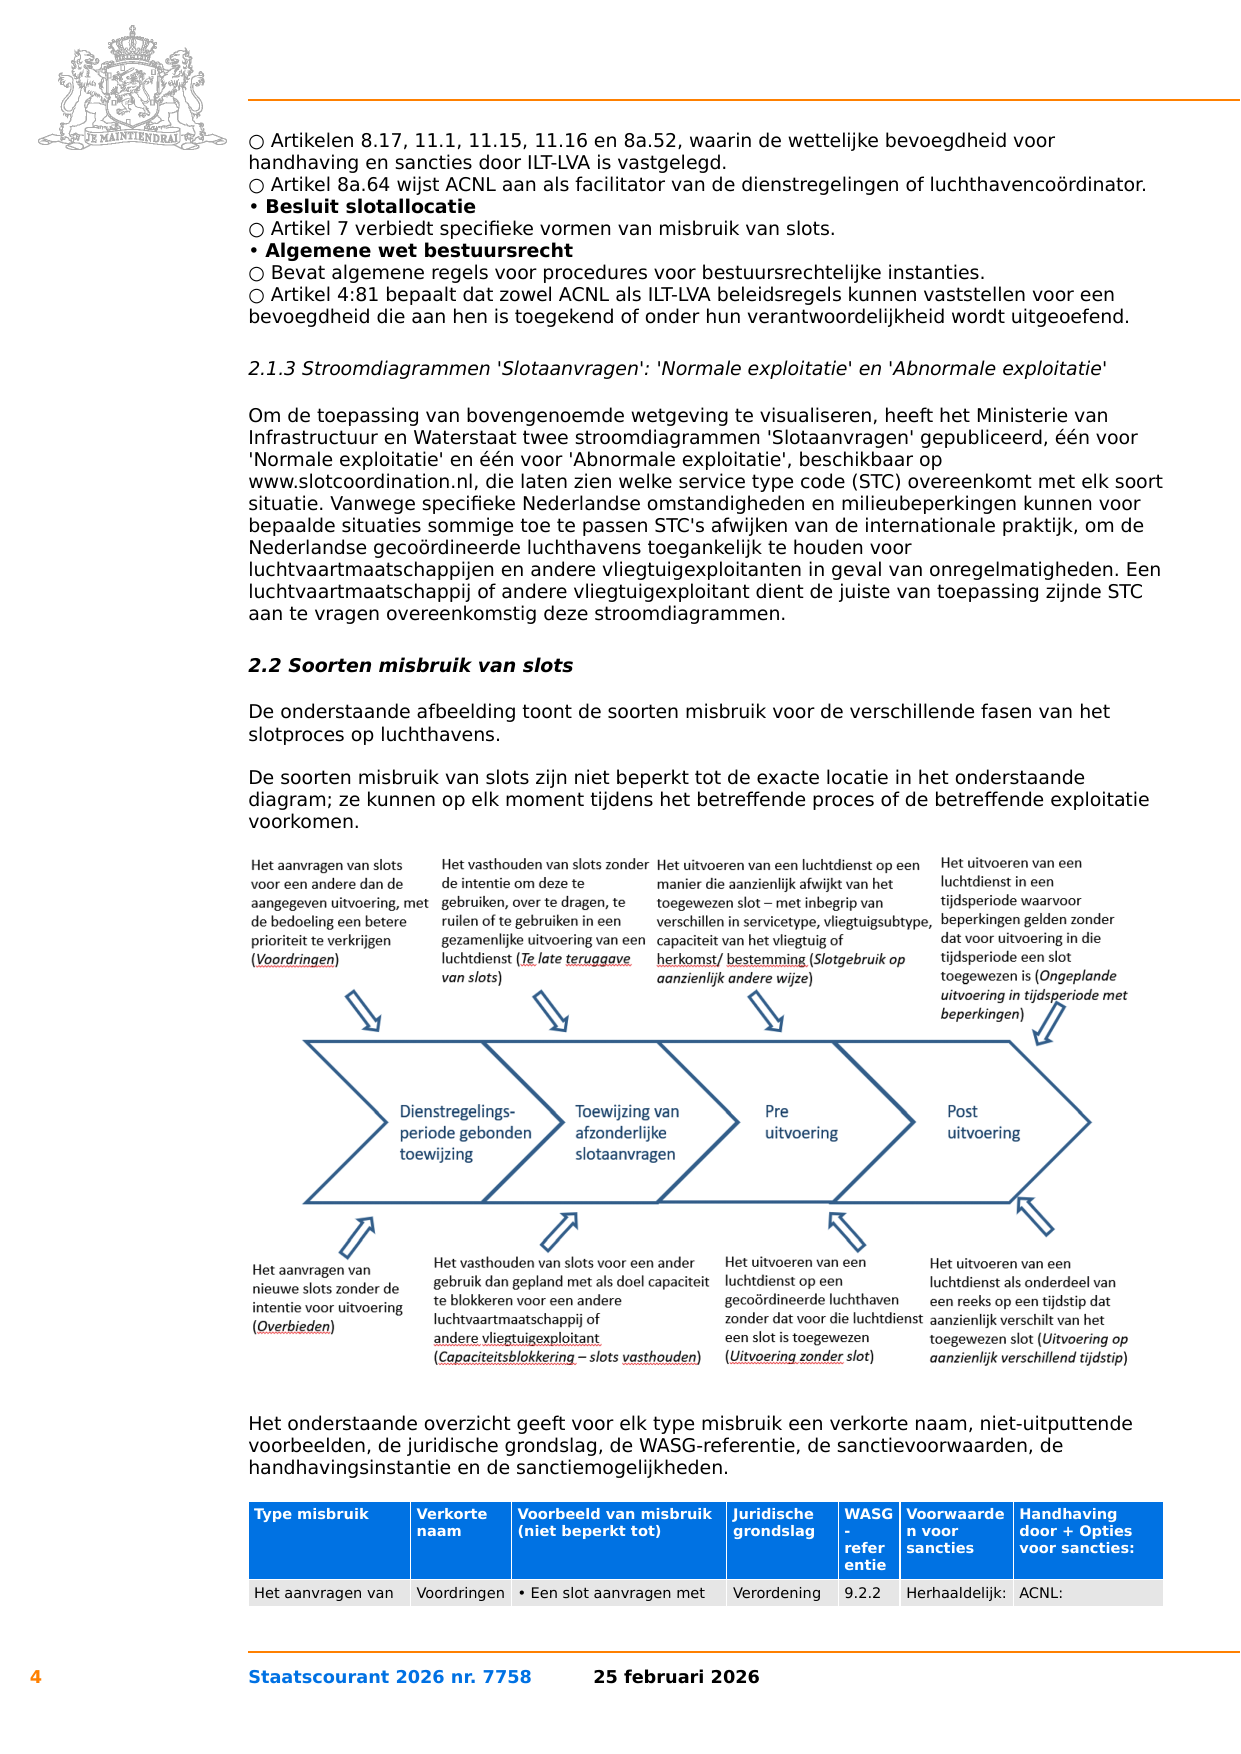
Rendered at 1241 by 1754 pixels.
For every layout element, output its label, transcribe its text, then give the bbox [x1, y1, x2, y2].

table_header Handhaving door + Opties voor sancties: [1014, 1502, 1163, 1579]
picture [38, 25, 227, 150]
text ○ Bevat algemene regels voor procedures voor bestuursrechtelijke instanties. [248, 262, 1163, 284]
text Om de toepassing van bovengenoemde wetgeving te visualiseren, heeft het Ministerie van Infrastructuur en Waterstaat twee stroomdiagrammen 'Slotaanvragen' gepubliceerd, één voor 'Normale exploitatie' en één voor 'Abnormale exploitatie', beschikbaar op www.slotcoordination.nl, die laten zien welke service type code (STC) overeenkomt met elk soort situatie. Vanwege specifieke Nederlandse omstandigheden en milieubeperkingen kunnen voor bepaalde situaties sommige toe te passen STC's afwijken van de internationale praktijk, om de Nederlandse gecoördineerde luchthavens toegankelijk te houden voor luchtvaartmaatschappijen en andere vliegtuigexploitanten in geval van onregelmatigheden. Een luchtvaartmaatschappij of andere vliegtuigexploitant dient de juiste van toepassing zijnde STC aan te vragen overeenkomstig deze stroomdiagrammen. [248, 405, 1163, 624]
subtitle 2.1.3 Stroomdiagrammen 'Slotaanvragen': 'Normale exploitatie' en 'Abnormale exploitatie' [248, 358, 1163, 380]
table_header Type misbruik [249, 1502, 410, 1579]
text ○ Artikel 8a.64 wijst ACNL aan als facilitator van de dienstregelingen of luchthavencoördinator. [248, 174, 1163, 196]
text • Besluit slotallocatie [248, 196, 1163, 218]
table_cell Voordringen [411, 1580, 511, 1606]
table_header WASG-referentie [839, 1502, 899, 1579]
text De soorten misbruik van slots zijn niet beperkt tot de exacte locatie in het onderstaande diagram; ze kunnen op elk moment tijdens het betreffende proces of de betreffende exploitatie voorkomen. [248, 767, 1163, 833]
table_cell 9.2.2 [839, 1580, 899, 1606]
text • Algemene wet bestuursrecht [248, 240, 1163, 262]
table_cell Verordening [727, 1580, 838, 1606]
picture [248, 855, 1134, 1369]
table_header Voorwaarden voor sancties [901, 1502, 1013, 1579]
table_cell Het aanvragen van [249, 1580, 410, 1606]
table_header Juridische grondslag [727, 1502, 838, 1579]
table_cell ACNL: [1014, 1580, 1163, 1606]
table_cell Herhaaldelijk: [901, 1580, 1013, 1606]
text Het onderstaande overzicht geeft voor elk type misbruik een verkorte naam, niet-uitputtende voorbeelden, de juridische grondslag, de WASG-referentie, de sanctievoorwaarden, de handhavingsinstantie en de sanctiemogelijkheden. [248, 1413, 1163, 1479]
text ○ Artikelen 8.17, 11.1, 11.15, 11.16 en 8a.52, waarin de wettelijke bevoegdheid voor handhaving en sancties door ILT-LVA is vastgelegd. [248, 130, 1163, 174]
text ○ Artikel 7 verbiedt specifieke vormen van misbruik van slots. [248, 218, 1163, 240]
text ○ Artikel 4:81 bepaalt dat zowel ACNL als ILT-LVA beleidsregels kunnen vaststellen voor een bevoegdheid die aan hen is toegekend of onder hun verantwoordelijkheid wordt uitgeoefend. [248, 284, 1163, 328]
subtitle 2.2 Soorten misbruik van slots [248, 654, 1163, 676]
table_header Verkorte naam [411, 1502, 511, 1579]
text De onderstaande afbeelding toont de soorten misbruik voor de verschillende fasen van het slotproces op luchthavens. [248, 701, 1163, 745]
table_cell • Een slot aanvragen met [512, 1580, 726, 1606]
table_header Voorbeeld van misbruik (niet beperkt tot) [512, 1502, 726, 1579]
